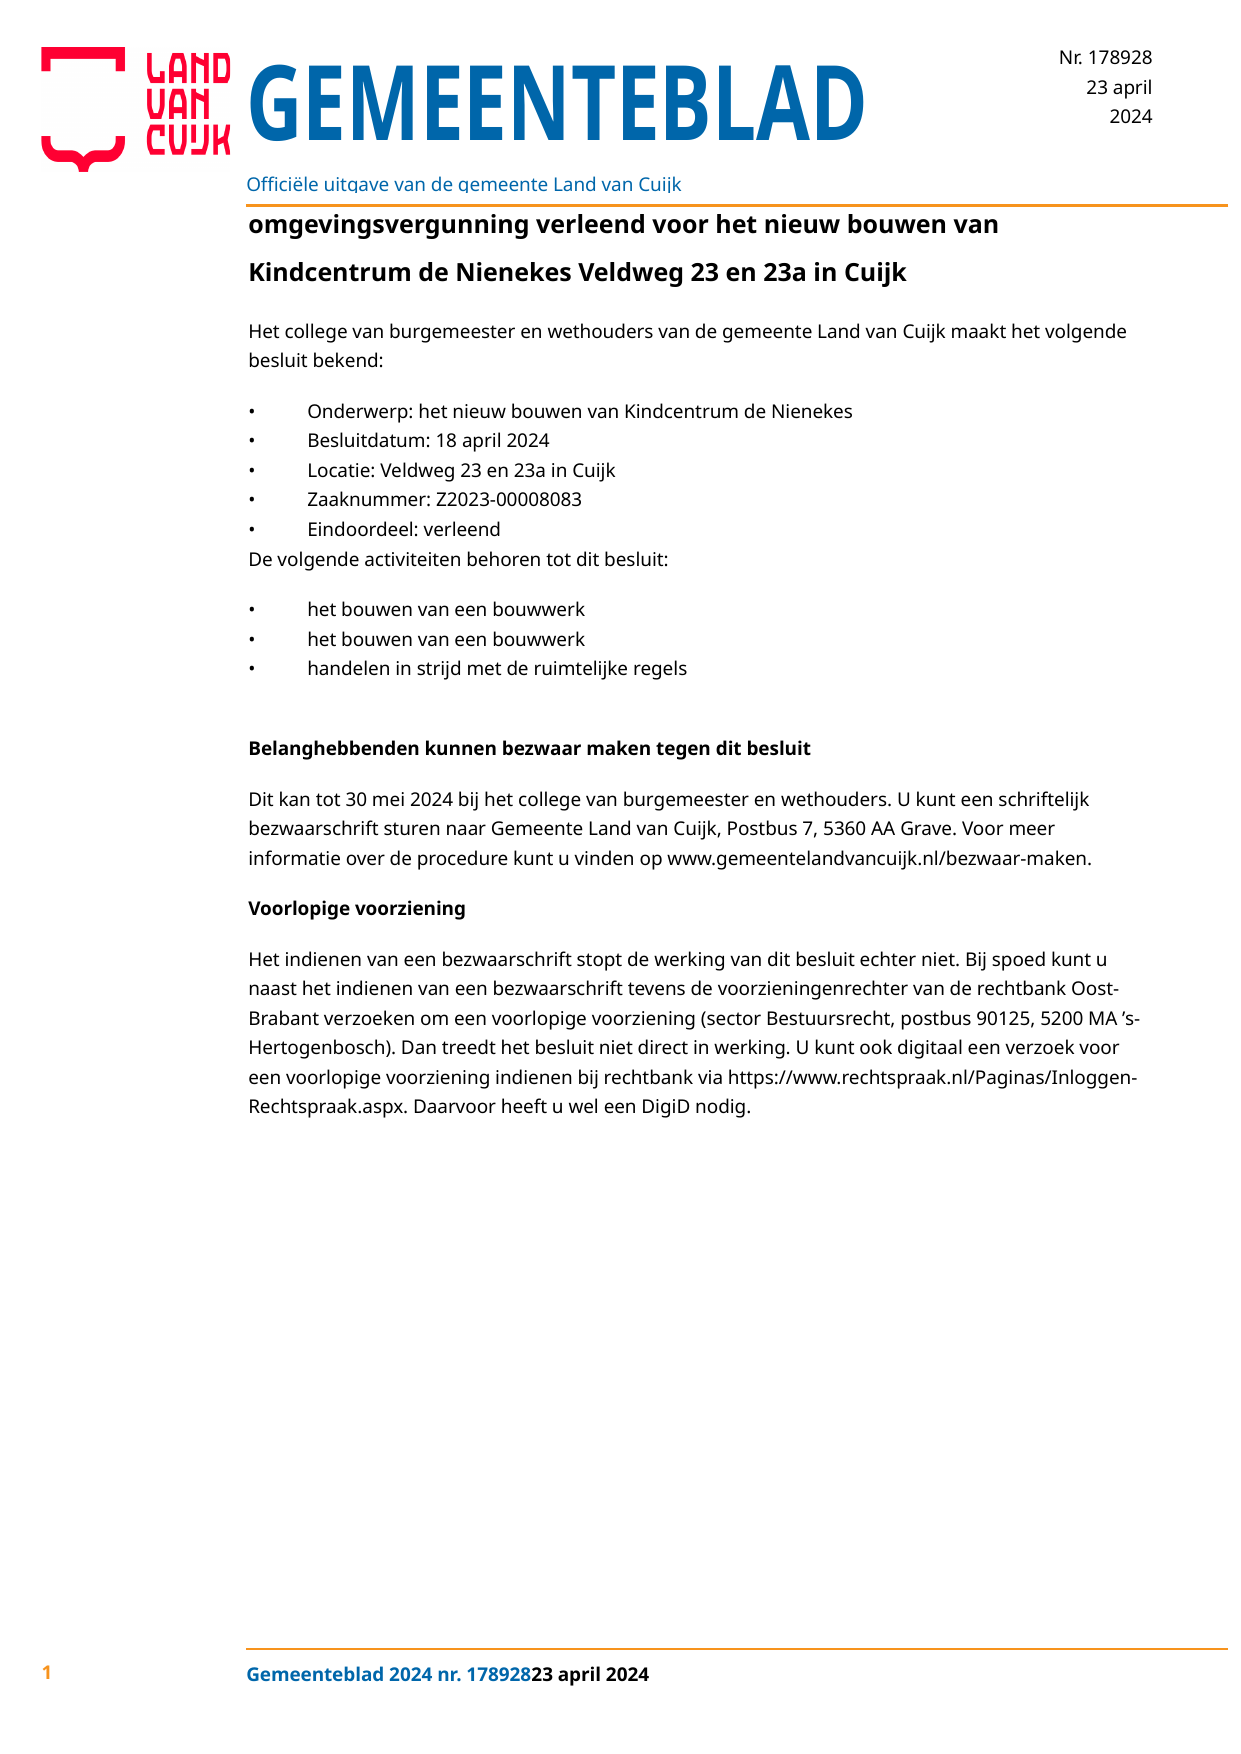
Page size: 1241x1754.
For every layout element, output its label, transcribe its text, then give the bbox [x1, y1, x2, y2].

list het bouwen van een bouwwerk [248, 596, 1152, 622]
text Voorlopige voorziening [248, 895, 1152, 921]
text De volgende activiteiten behoren tot dit besluit: [248, 546, 1152, 572]
list Locatie: Veldweg 23 en 23a in Cuijk [248, 457, 1152, 483]
list Onderwerp: het nieuw bouwen van Kindcentrum de Nienekes [248, 398, 1152, 424]
text omgevingsvergunning verleend voor het nieuw bouwen van Kindcentrum de Nienekes Veldweg 23 en 23a in Cuijk [248, 207, 1152, 288]
list Eindoordeel: verleend [248, 516, 1152, 542]
picture [41, 47, 231, 172]
list handelen in strijd met de ruimtelijke regels [248, 655, 1152, 681]
list het bouwen van een bouwwerk [248, 626, 1152, 652]
text Belanghebbenden kunnen bezwaar maken tegen dit besluit [248, 735, 1152, 761]
list Besluitdatum: 18 april 2024 [248, 427, 1152, 453]
text Het indienen van een bezwaarschrift stopt de werking van dit besluit echter niet. Bij spoed kunt u naast het indienen van een bezwaarschrift tevens de voorzieningenrechter van de rechtbank Oost-Brabant verzoeken om een voorlopige voorziening (sector Bestuursrecht, postbus 90125, 5200 MA ’s-Hertogenbosch). Dan treedt het besluit niet direct in werking. U kunt ook digitaal een verzoek voor een voorlopige voorziening indienen bij rechtbank via https://www.rechtspraak.nl/Paginas/Inloggen-Rechtspraak.aspx. Daarvoor heeft u wel een DigiD nodig. [248, 946, 1152, 1119]
text Dit kan tot 30 mei 2024 bij het college van burgemeester en wethouders. U kunt een schriftelijk bezwaarschrift sturen naar Gemeente Land van Cuijk, Postbus 7, 5360 AA Grave. Voor meer informatie over de procedure kunt u vinden op www.gemeentelandvancuijk.nl/bezwaar-maken. [248, 786, 1152, 871]
text Het college van burgemeester en wethouders van de gemeente Land van Cuijk maakt het volgende besluit bekend: [248, 318, 1152, 373]
list Zaaknummer: Z2023-00008083 [248, 487, 1152, 512]
